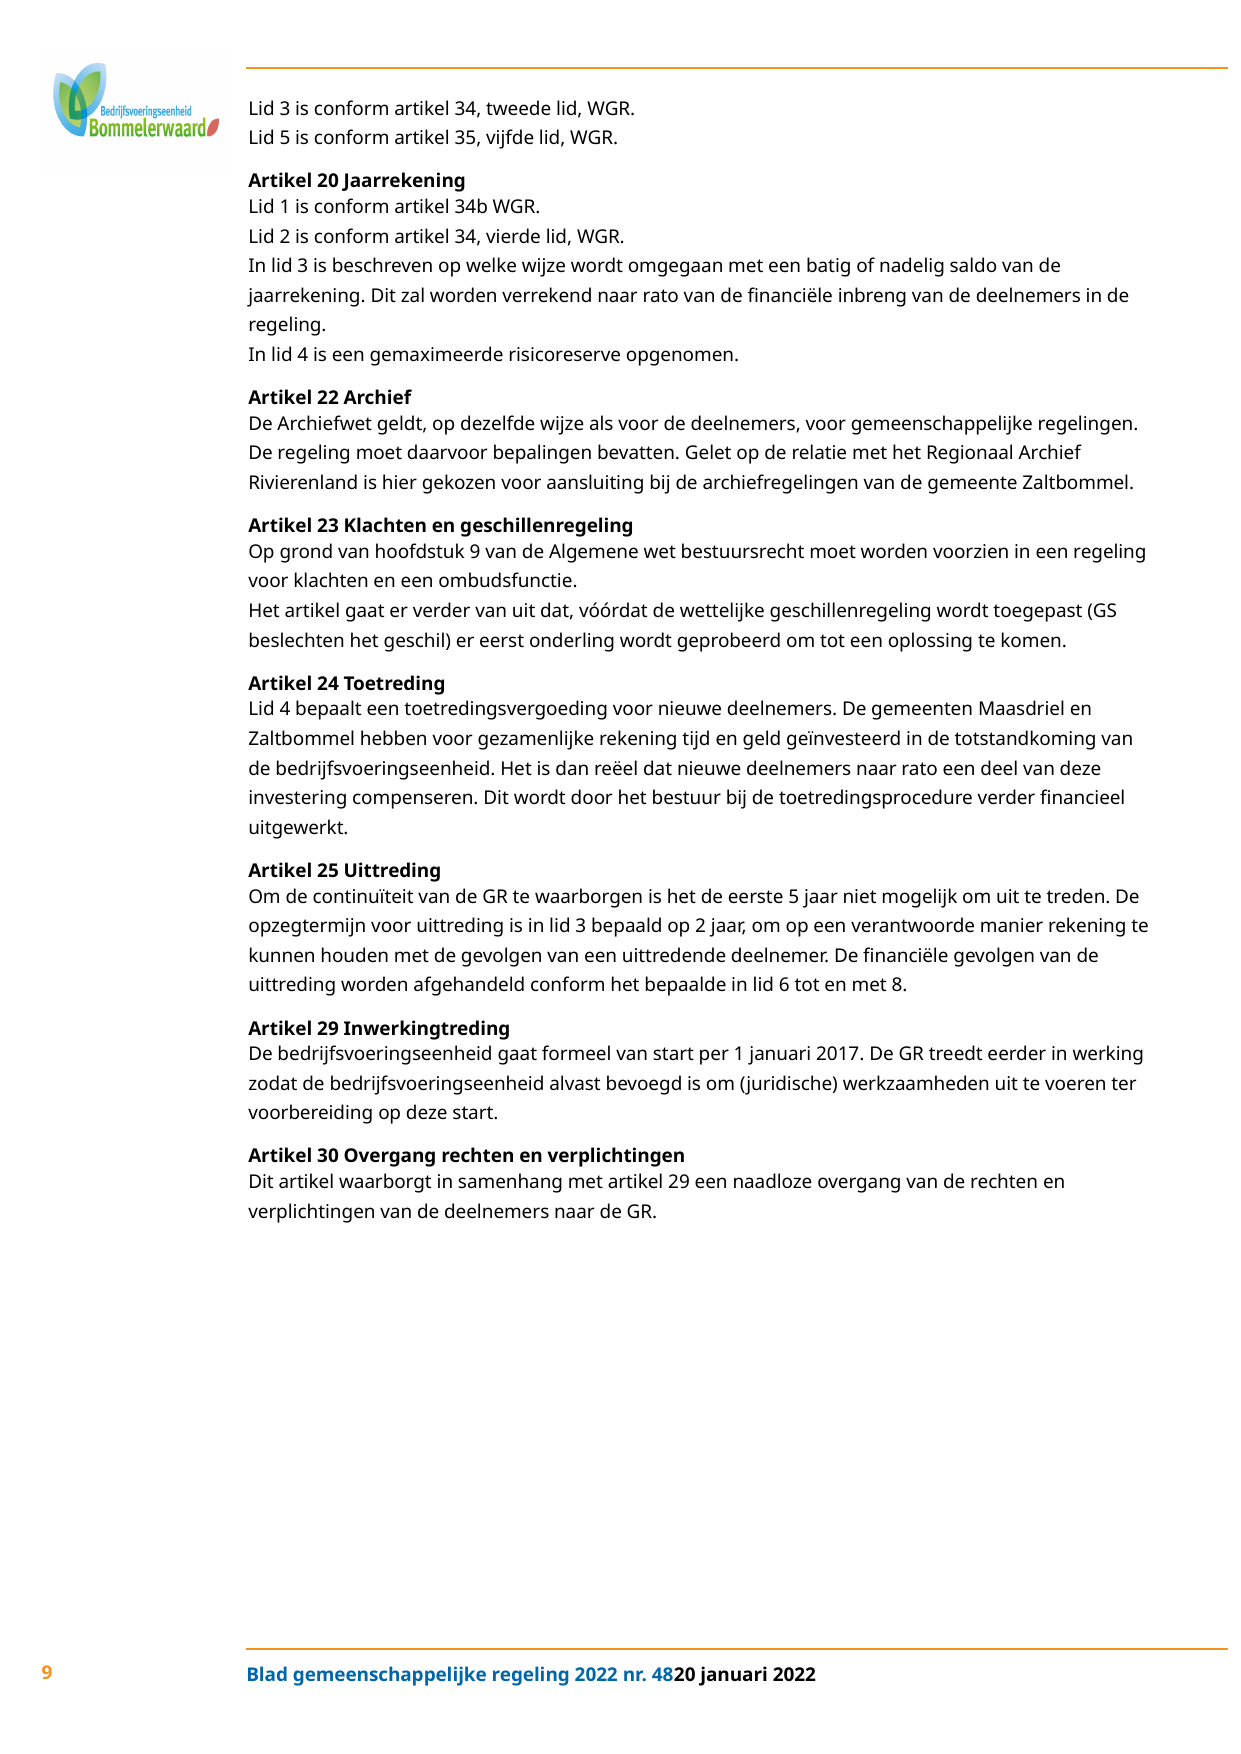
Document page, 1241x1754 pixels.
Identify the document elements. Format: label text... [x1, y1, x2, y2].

text Artikel 30 Overgang rechten en verplichtingen [248, 1143, 1152, 1168]
text Lid 4 bepaalt een toetredingsvergoeding voor nieuwe deelnemers. De gemeenten Maasdriel en Zaltbommel hebben voor gezamenlijke rekening tijd en geld geïnvesteerd in de totstandkoming van de bedrijfsvoeringseenheid. Het is dan reëel dat nieuwe deelnemers naar rato een deel van deze investering compenseren. Dit wordt door het bestuur bij de toetredingsprocedure verder financieel uitgewerkt. [248, 696, 1152, 840]
text In lid 4 is een gemaximeerde risicoreserve opgenomen. [248, 341, 1152, 367]
text Lid 3 is conform artikel 34, tweede lid, WGR. [248, 95, 1152, 121]
text Lid 1 is conform artikel 34b WGR. [248, 193, 1152, 219]
text De bedrijfsvoeringseenheid gaat formeel van start per 1 januari 2017. De GR treedt eerder in werking zodat de bedrijfsvoeringseenheid alvast bevoegd is om (juridische) werkzaamheden uit te voeren ter voorbereiding op deze start. [248, 1040, 1152, 1125]
text Op grond van hoofdstuk 9 van de Algemene wet bestuursrecht moet worden voorzien in een regeling voor klachten en een ombudsfunctie. [248, 538, 1152, 593]
text Artikel 22 Archief [248, 384, 1152, 410]
text Lid 2 is conform artikel 34, vierde lid, WGR. [248, 223, 1152, 248]
text Het artikel gaat er verder van uit dat, vóórdat de wettelijke geschillenregeling wordt toegepast (GS beslechten het geschil) er eerst onderling wordt geprobeerd om tot een oplossing te komen. [248, 597, 1152, 652]
text Om de continuïteit van de GR te waarborgen is het de eerste 5 jaar niet mogelijk om uit te treden. De opzegtermijn voor uittreding is in lid 3 bepaald op 2 jaar, om op een verantwoorde manier rekening te kunnen houden met de gevolgen van een uittredende deelnemer. De financiële gevolgen van de uittreding worden afgehandeld conform het bepaalde in lid 6 tot en met 8. [248, 883, 1152, 997]
text Artikel 23 Klachten en geschillenregeling [248, 512, 1152, 538]
text Artikel 25 Uittreding [248, 857, 1152, 883]
text Artikel 20 Jaarrekening [248, 167, 1152, 193]
text De Archiefwet geldt, op dezelfde wijze als voor de deelnemers, voor gemeenschappelijke regelingen. De regeling moet daarvoor bepalingen bevatten. Gelet op de relatie met het Regionaal Archief Rivierenland is hier gekozen voor aansluiting bij de archiefregelingen van de gemeente Zaltbommel. [248, 410, 1152, 495]
picture [41, 47, 231, 172]
text Artikel 24 Toetreding [248, 670, 1152, 696]
text In lid 3 is beschreven op welke wijze wordt omgegaan met een batig of nadelig saldo van de jaarrekening. Dit zal worden verrekend naar rato van de financiële inbreng van de deelnemers in de regeling. [248, 252, 1152, 337]
text Artikel 29 Inwerkingtreding [248, 1015, 1152, 1040]
text Lid 5 is conform artikel 35, vijfde lid, WGR. [248, 124, 1152, 150]
text Dit artikel waarborgt in samenhang met artikel 29 een naadloze overgang van de rechten en verplichtingen van de deelnemers naar de GR. [248, 1168, 1152, 1224]
